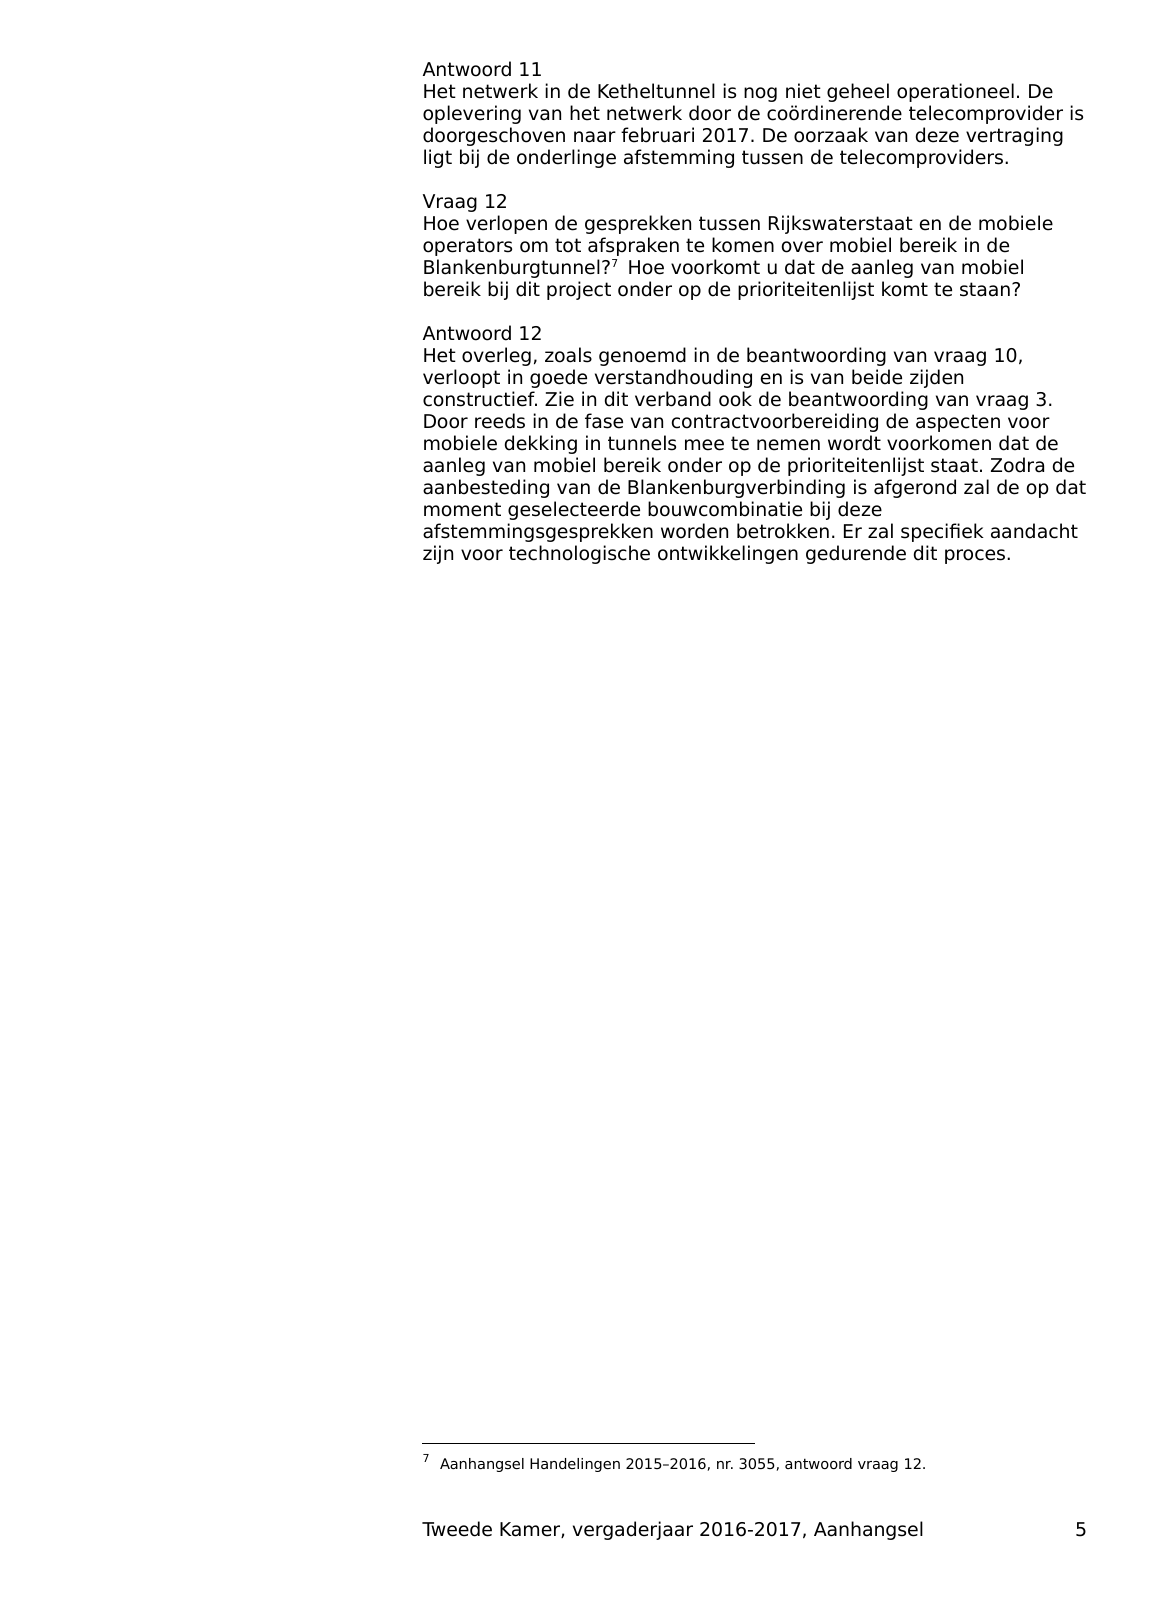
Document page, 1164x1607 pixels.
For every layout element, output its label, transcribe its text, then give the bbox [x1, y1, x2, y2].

text Aanhangsel Handelingen 2015–2016, nr. 3055, antwoord vraag 12. [422, 1452, 1087, 1474]
text Het netwerk in de Ketheltunnel is nog niet geheel operationeel. De oplevering van het netwerk door de coördinerende telecomprovider is doorgeschoven naar februari 2017. De oorzaak van deze vertraging ligt bij de onderlinge afstemming tussen de telecomproviders. [422, 81, 1087, 169]
text Antwoord 12 [422, 323, 1087, 345]
text Hoe verlopen de gesprekken tussen Rijkswaterstaat en de mobiele operators om tot afspraken te komen over mobiel bereik in de Blankenburgtunnel? Hoe voorkomt u dat de aanleg van mobiel bereik bij dit project onder op de prioriteitenlijst komt te staan? [422, 213, 1087, 301]
text Het overleg, zoals genoemd in de beantwoording van vraag 10, verloopt in goede verstandhouding en is van beide zijden constructief. Zie in dit verband ook de beantwoording van vraag 3. Door reeds in de fase van contractvoorbereiding de aspecten voor mobiele dekking in tunnels mee te nemen wordt voorkomen dat de aanleg van mobiel bereik onder op de prioriteitenlijst staat. Zodra de aanbesteding van de Blankenburgverbinding is afgerond zal de op dat moment geselecteerde bouwcombinatie bij deze afstemmingsgesprekken worden betrokken. Er zal specifiek aandacht zijn voor technologische ontwikkelingen gedurende dit proces. [422, 345, 1087, 565]
text Vraag 12 [422, 191, 1087, 213]
text Antwoord 11 [422, 59, 1087, 81]
